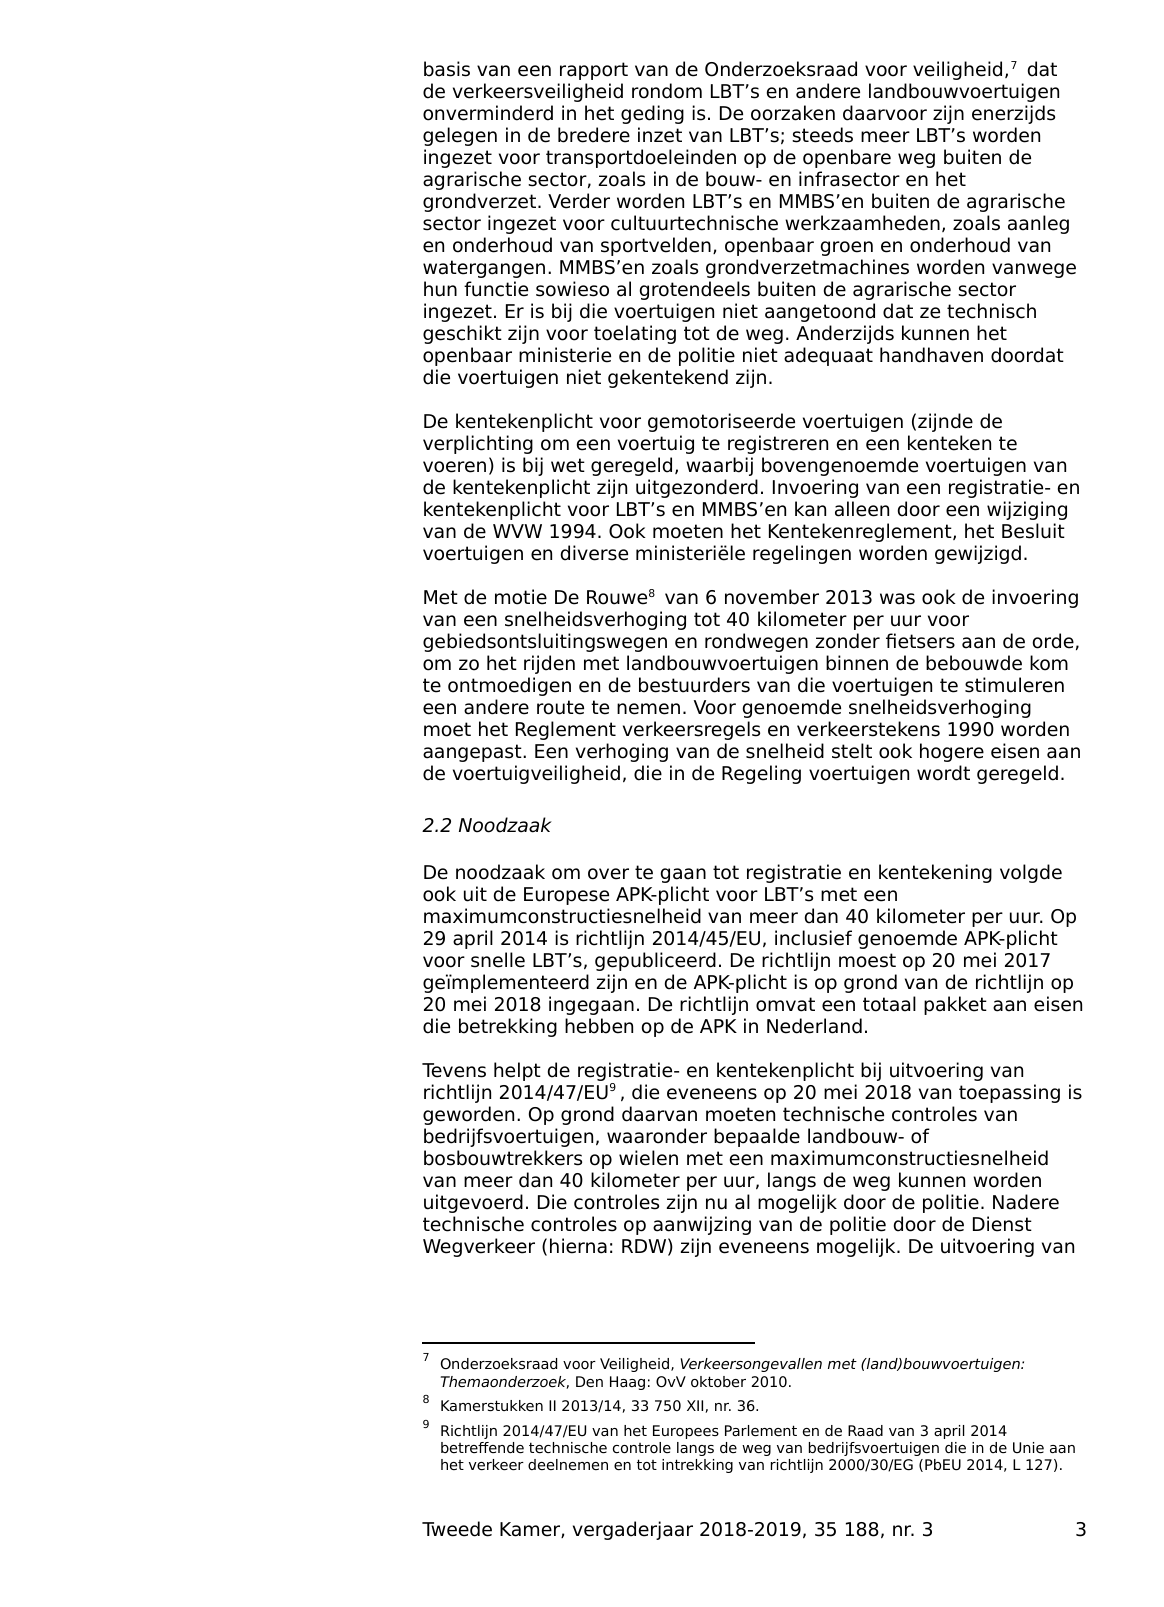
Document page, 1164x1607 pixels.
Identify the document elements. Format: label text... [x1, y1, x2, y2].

subtitle 2.2 Noodzaak [422, 815, 1087, 837]
text Onderzoeksraad voor Veiligheid, Verkeersongevallen met (land)bouwvoertuigen: Themaonderzoek, Den Haag: OvV oktober 2010. [422, 1352, 1087, 1391]
text Kamerstukken II 2013/14, 33 750 XII, nr. 36. [422, 1393, 1087, 1416]
text basis van een rapport van de Onderzoeksraad voor veiligheid, dat de verkeersveiligheid rondom LBT’s en andere landbouwvoertuigen onverminderd in het geding is. De oorzaken daarvoor zijn enerzijds gelegen in de bredere inzet van LBT’s; steeds meer LBT’s worden ingezet voor transportdoeleinden op de openbare weg buiten de agrarische sector, zoals in de bouw- en infrasector en het grondverzet. Verder worden LBT’s en MMBS’en buiten de agrarische sector ingezet voor cultuurtechnische werkzaamheden, zoals aanleg en onderhoud van sportvelden, openbaar groen en onderhoud van watergangen. MMBS’en zoals grondverzetmachines worden vanwege hun functie sowieso al grotendeels buiten de agrarische sector ingezet. Er is bij die voertuigen niet aangetoond dat ze technisch geschikt zijn voor toelating tot de weg. Anderzijds kunnen het openbaar ministerie en de politie niet adequaat handhaven doordat die voertuigen niet gekentekend zijn. [422, 59, 1087, 389]
text De kentekenplicht voor gemotoriseerde voertuigen (zijnde de verplichting om een voertuig te registreren en een kenteken te voeren) is bij wet geregeld, waarbij bovengenoemde voertuigen van de kentekenplicht zijn uitgezonderd. Invoering van een registratie- en kentekenplicht voor LBT’s en MMBS’en kan alleen door een wijziging van de WVW 1994. Ook moeten het Kentekenreglement, het Besluit voertuigen en diverse ministeriële regelingen worden gewijzigd. [422, 411, 1087, 565]
text Richtlijn 2014/47/EU van het Europees Parlement en de Raad van 3 april 2014 betreffende technische controle langs de weg van bedrijfsvoertuigen die in de Unie aan het verkeer deelnemen en tot intrekking van richtlijn 2000/30/EG (PbEU 2014, L 127). [422, 1418, 1087, 1474]
text Tevens helpt de registratie- en kentekenplicht bij uitvoering van richtlijn 2014/47/EU, die eveneens op 20 mei 2018 van toepassing is geworden. Op grond daarvan moeten technische controles van bedrijfsvoertuigen, waaronder bepaalde landbouw- of bosbouwtrekkers op wielen met een maximumconstructiesnelheid van meer dan 40 kilometer per uur, langs de weg kunnen worden uitgevoerd. Die controles zijn nu al mogelijk door de politie. Nadere technische controles op aanwijzing van de politie door de Dienst Wegverkeer (hierna: RDW) zijn eveneens mogelijk. De uitvoering van [422, 1060, 1087, 1258]
text Met de motie De Rouwe van 6 november 2013 was ook de invoering van een snelheidsverhoging tot 40 kilometer per uur voor gebiedsontsluitingswegen en rondwegen zonder fietsers aan de orde, om zo het rijden met landbouwvoertuigen binnen de bebouwde kom te ontmoedigen en de bestuurders van die voertuigen te stimuleren een andere route te nemen. Voor genoemde snelheidsverhoging moet het Reglement verkeersregels en verkeerstekens 1990 worden aangepast. Een verhoging van de snelheid stelt ook hogere eisen aan de voertuigveiligheid, die in de Regeling voertuigen wordt geregeld. [422, 587, 1087, 785]
text De noodzaak om over te gaan tot registratie en kentekening volgde ook uit de Europese APK-plicht voor LBT’s met een maximumconstructiesnelheid van meer dan 40 kilometer per uur. Op 29 april 2014 is richtlijn 2014/45/EU, inclusief genoemde APK-plicht voor snelle LBT’s, gepubliceerd. De richtlijn moest op 20 mei 2017 geïmplementeerd zijn en de APK-plicht is op grond van de richtlijn op 20 mei 2018 ingegaan. De richtlijn omvat een totaal pakket aan eisen die betrekking hebben op de APK in Nederland. [422, 862, 1087, 1038]
